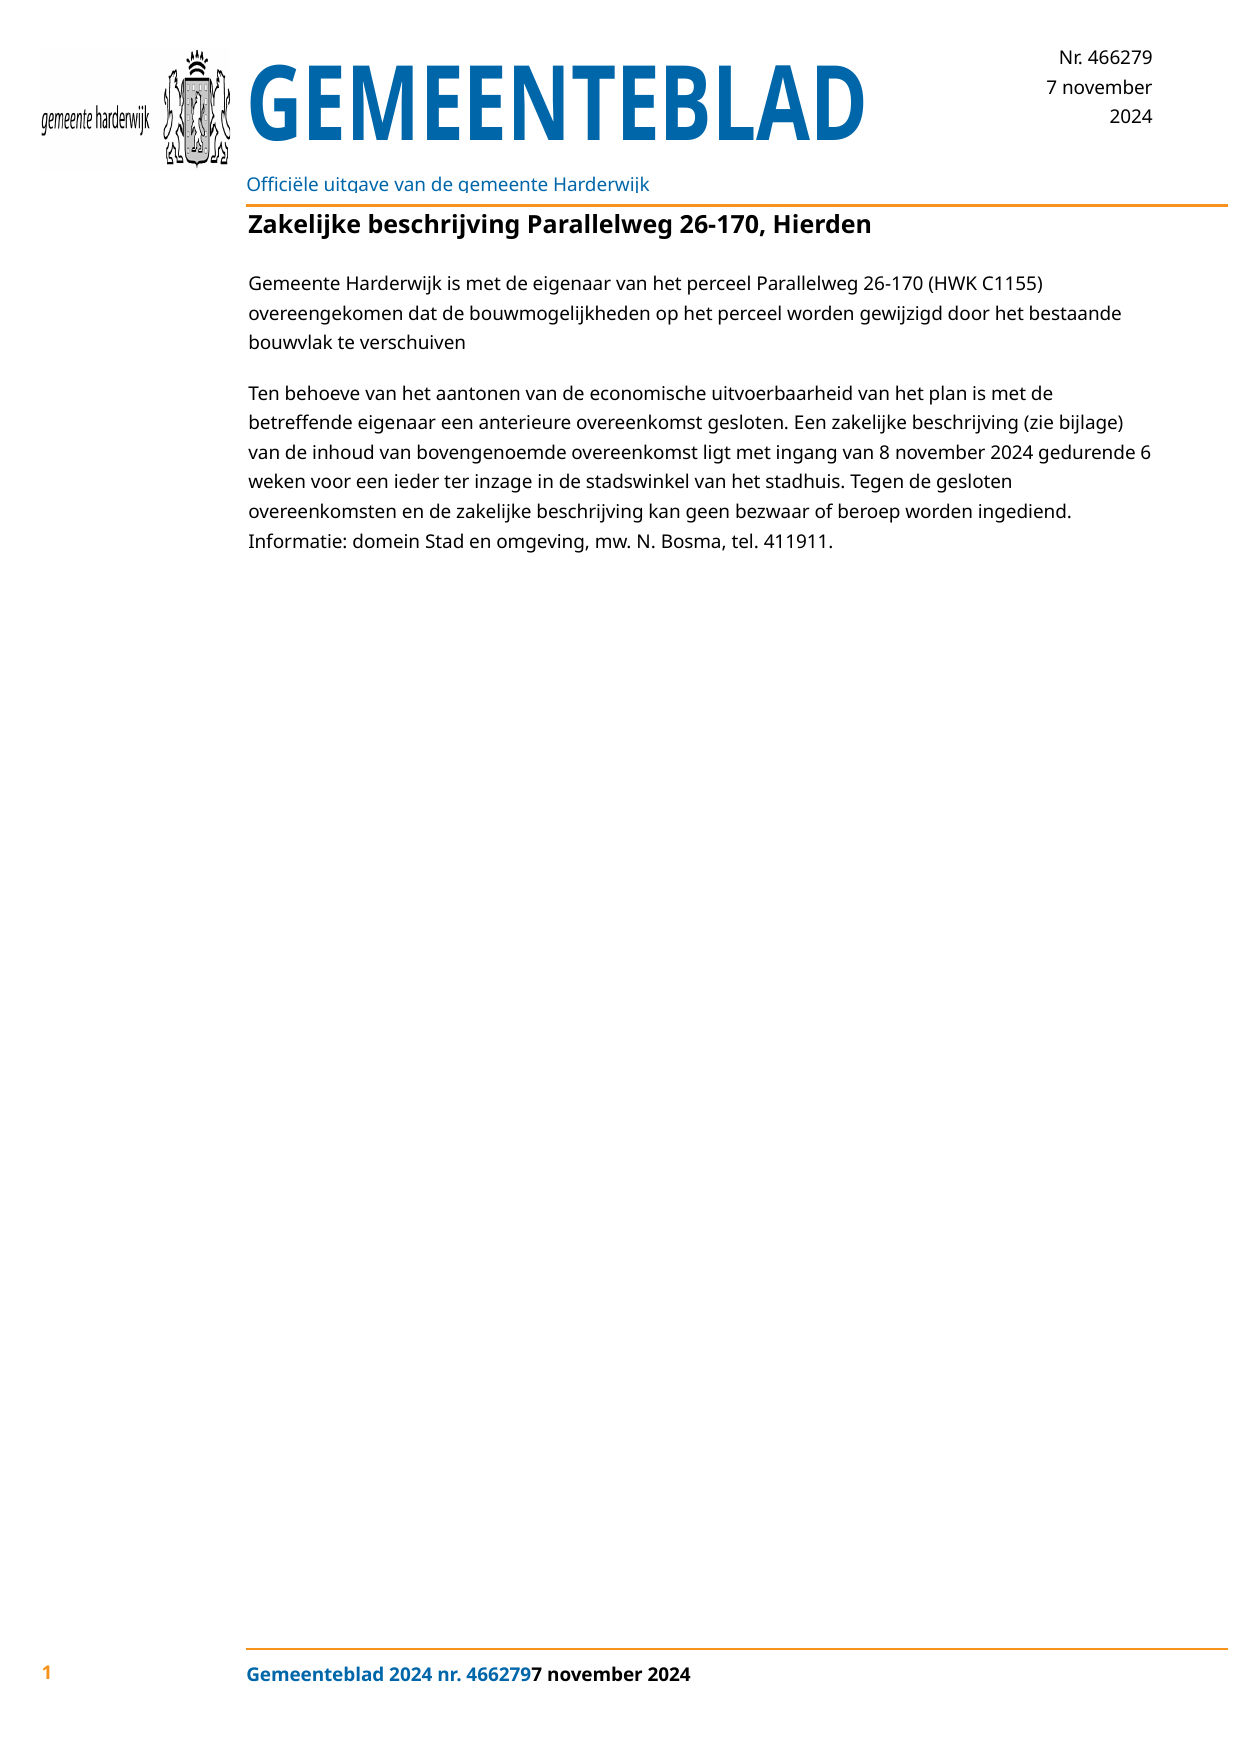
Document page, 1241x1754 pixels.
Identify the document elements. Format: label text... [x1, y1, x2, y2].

text Zakelijke beschrijving Parallelweg 26-170, Hierden [248, 207, 1152, 241]
picture [41, 47, 231, 172]
text Gemeente Harderwijk is met de eigenaar van het perceel Parallelweg 26-170 (HWK C1155) overeengekomen dat de bouwmogelijkheden op het perceel worden gewijzigd door het bestaande bouwvlak te verschuiven [248, 270, 1152, 355]
text Ten behoeve van het aantonen van de economische uitvoerbaarheid van het plan is met de betreffende eigenaar een anterieure overeenkomst gesloten. Een zakelijke beschrijving (zie bijlage) van de inhoud van bovengenoemde overeenkomst ligt met ingang van 8 november 2024 gedurende 6 weken voor een ieder ter inzage in de stadswinkel van het stadhuis. Tegen de gesloten overeenkomsten en de zakelijke beschrijving kan geen bezwaar of beroep worden ingediend. Informatie: domein Stad en omgeving, mw. N. Bosma, tel. 411911. [248, 380, 1152, 553]
